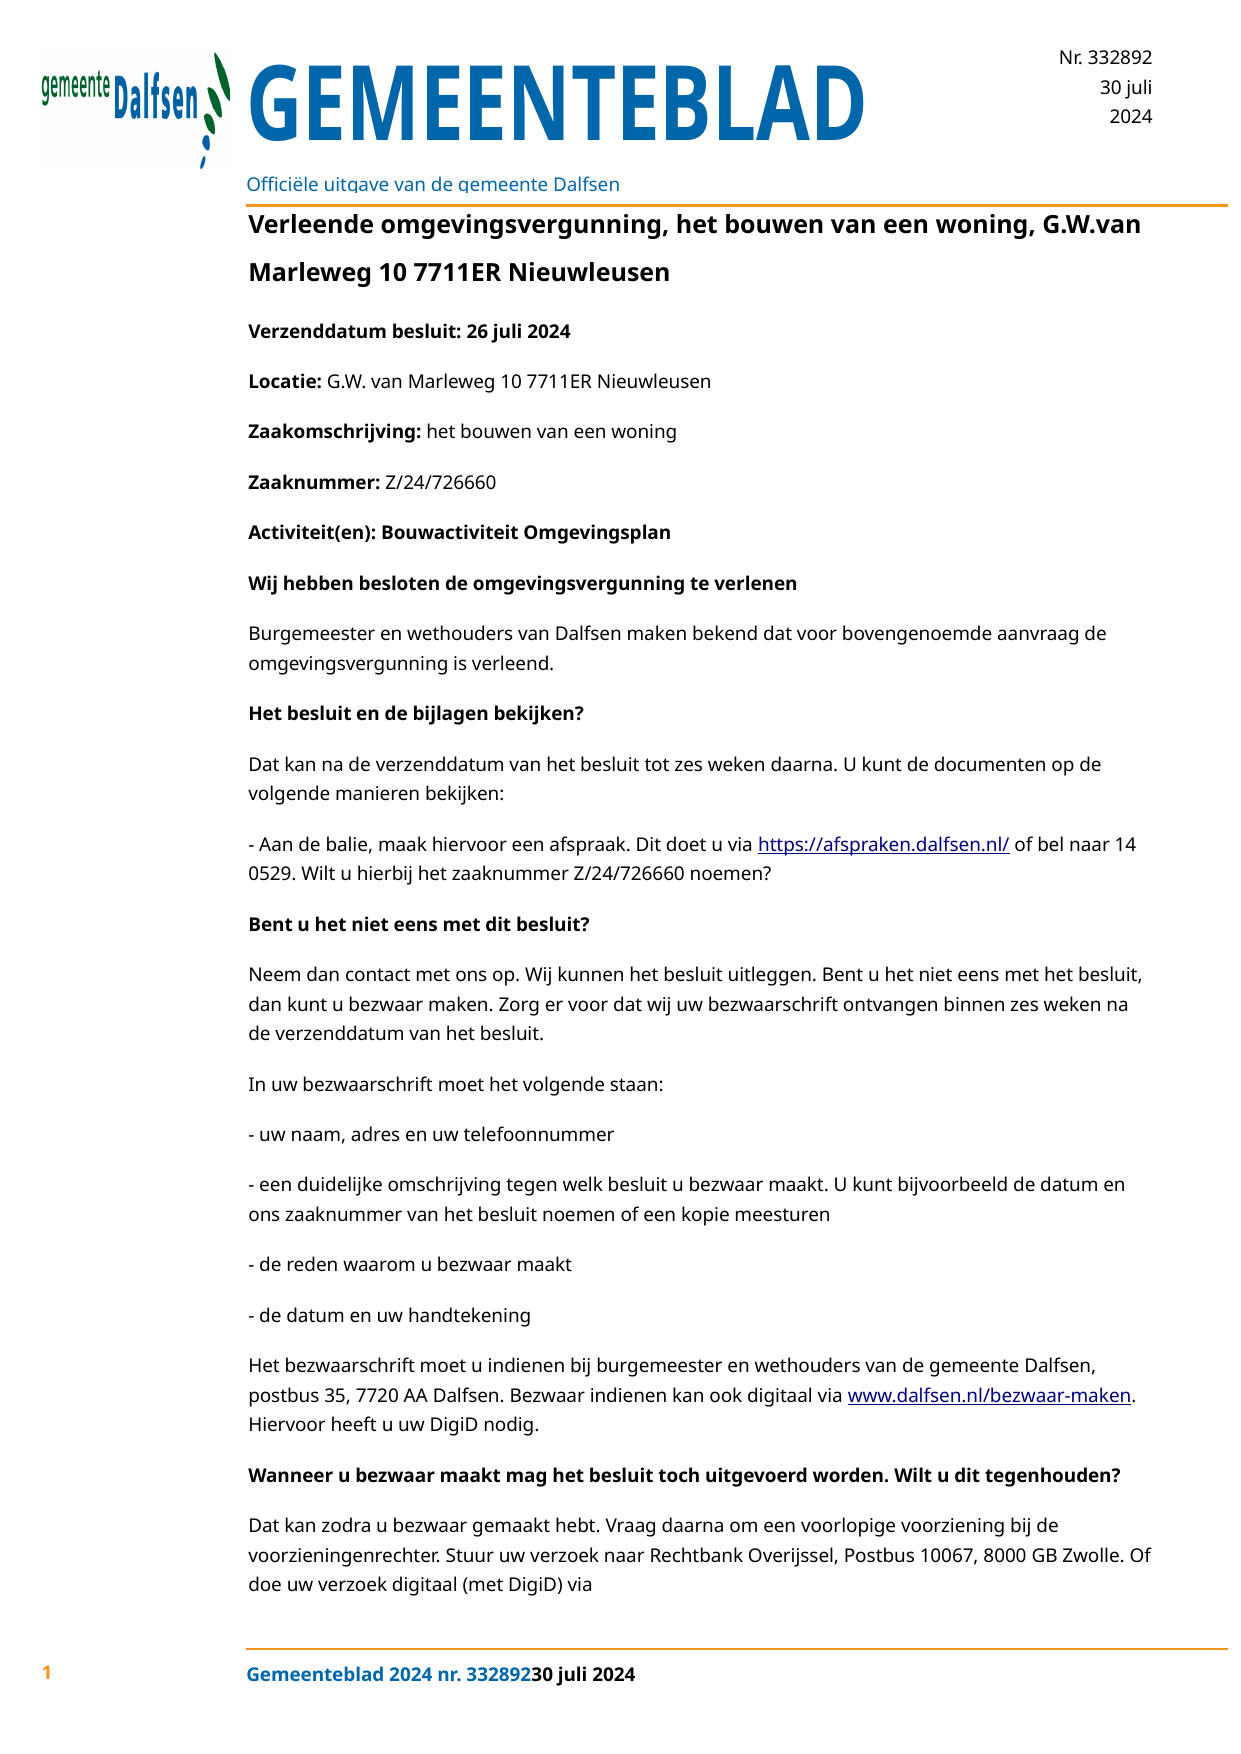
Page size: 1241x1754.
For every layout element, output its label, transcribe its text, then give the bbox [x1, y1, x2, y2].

text In uw bezwaarschrift moet het volgende staan: [248, 1071, 1152, 1097]
text Het bezwaarschrift moet u indienen bij burgemeester en wethouders van de gemeente Dalfsen, postbus 35, 7720 AA Dalfsen. Bezwaar indienen kan ook digitaal via www.dalfsen.nl/bezwaar-maken. Hiervoor heeft u uw DigiD nodig. [248, 1352, 1152, 1437]
text Locatie: G.W. van Marleweg 10 7711ER Nieuwleusen [248, 368, 1152, 394]
text Wij hebben besloten de omgevingsvergunning te verlenen [248, 570, 1152, 596]
text Verleende omgevingsvergunning, het bouwen van een woning, G.W.van Marleweg 10 7711ER Nieuwleusen [248, 207, 1152, 288]
text Zaakomschrijving: het bouwen van een woning [248, 419, 1152, 444]
picture [41, 47, 231, 172]
text Zaaknummer: Z/24/726660 [248, 469, 1152, 495]
text Neem dan contact met ons op. Wij kunnen het besluit uitleggen. Bent u het niet eens met het besluit, dan kunt u bezwaar maken. Zorg er voor dat wij uw bezwaarschrift ontvangen binnen zes weken na de verzenddatum van het besluit. [248, 961, 1152, 1046]
text Burgemeester en wethouders van Dalfsen maken bekend dat voor bovengenoemde aanvraag de omgevingsvergunning is verleend. [248, 620, 1152, 676]
text Activiteit(en): Bouwactiviteit Omgevingsplan [248, 519, 1152, 545]
text - Aan de balie, maak hiervoor een afspraak. Dit doet u via https://afspraken.dalfsen.nl/ of bel naar 14 0529. Wilt u hierbij het zaaknummer Z/24/726660 noemen? [248, 831, 1152, 886]
text Dat kan na de verzenddatum van het besluit tot zes weken daarna. U kunt de documenten op de volgende manieren bekijken: [248, 751, 1152, 806]
text - een duidelijke omschrijving tegen welk besluit u bezwaar maakt. U kunt bijvoorbeeld de datum en ons zaaknummer van het besluit noemen of een kopie meesturen [248, 1172, 1152, 1227]
text - uw naam, adres en uw telefoonnummer [248, 1121, 1152, 1147]
text Verzenddatum besluit: 26 juli 2024 [248, 318, 1152, 344]
text Het besluit en de bijlagen bekijken? [248, 700, 1152, 726]
text Wanneer u bezwaar maakt mag het besluit toch uitgevoerd worden. Wilt u dit tegenhouden? [248, 1462, 1152, 1488]
text - de datum en uw handtekening [248, 1302, 1152, 1328]
text - de reden waarom u bezwaar maakt [248, 1252, 1152, 1277]
text Dat kan zodra u bezwaar gemaakt hebt. Vraag daarna om een voorlopige voorziening bij de voorzieningenrechter. Stuur uw verzoek naar Rechtbank Overijssel, Postbus 10067, 8000 GB Zwolle. Of doe uw verzoek digitaal (met DigiD) via [248, 1512, 1152, 1597]
text Bent u het niet eens met dit besluit? [248, 911, 1152, 937]
